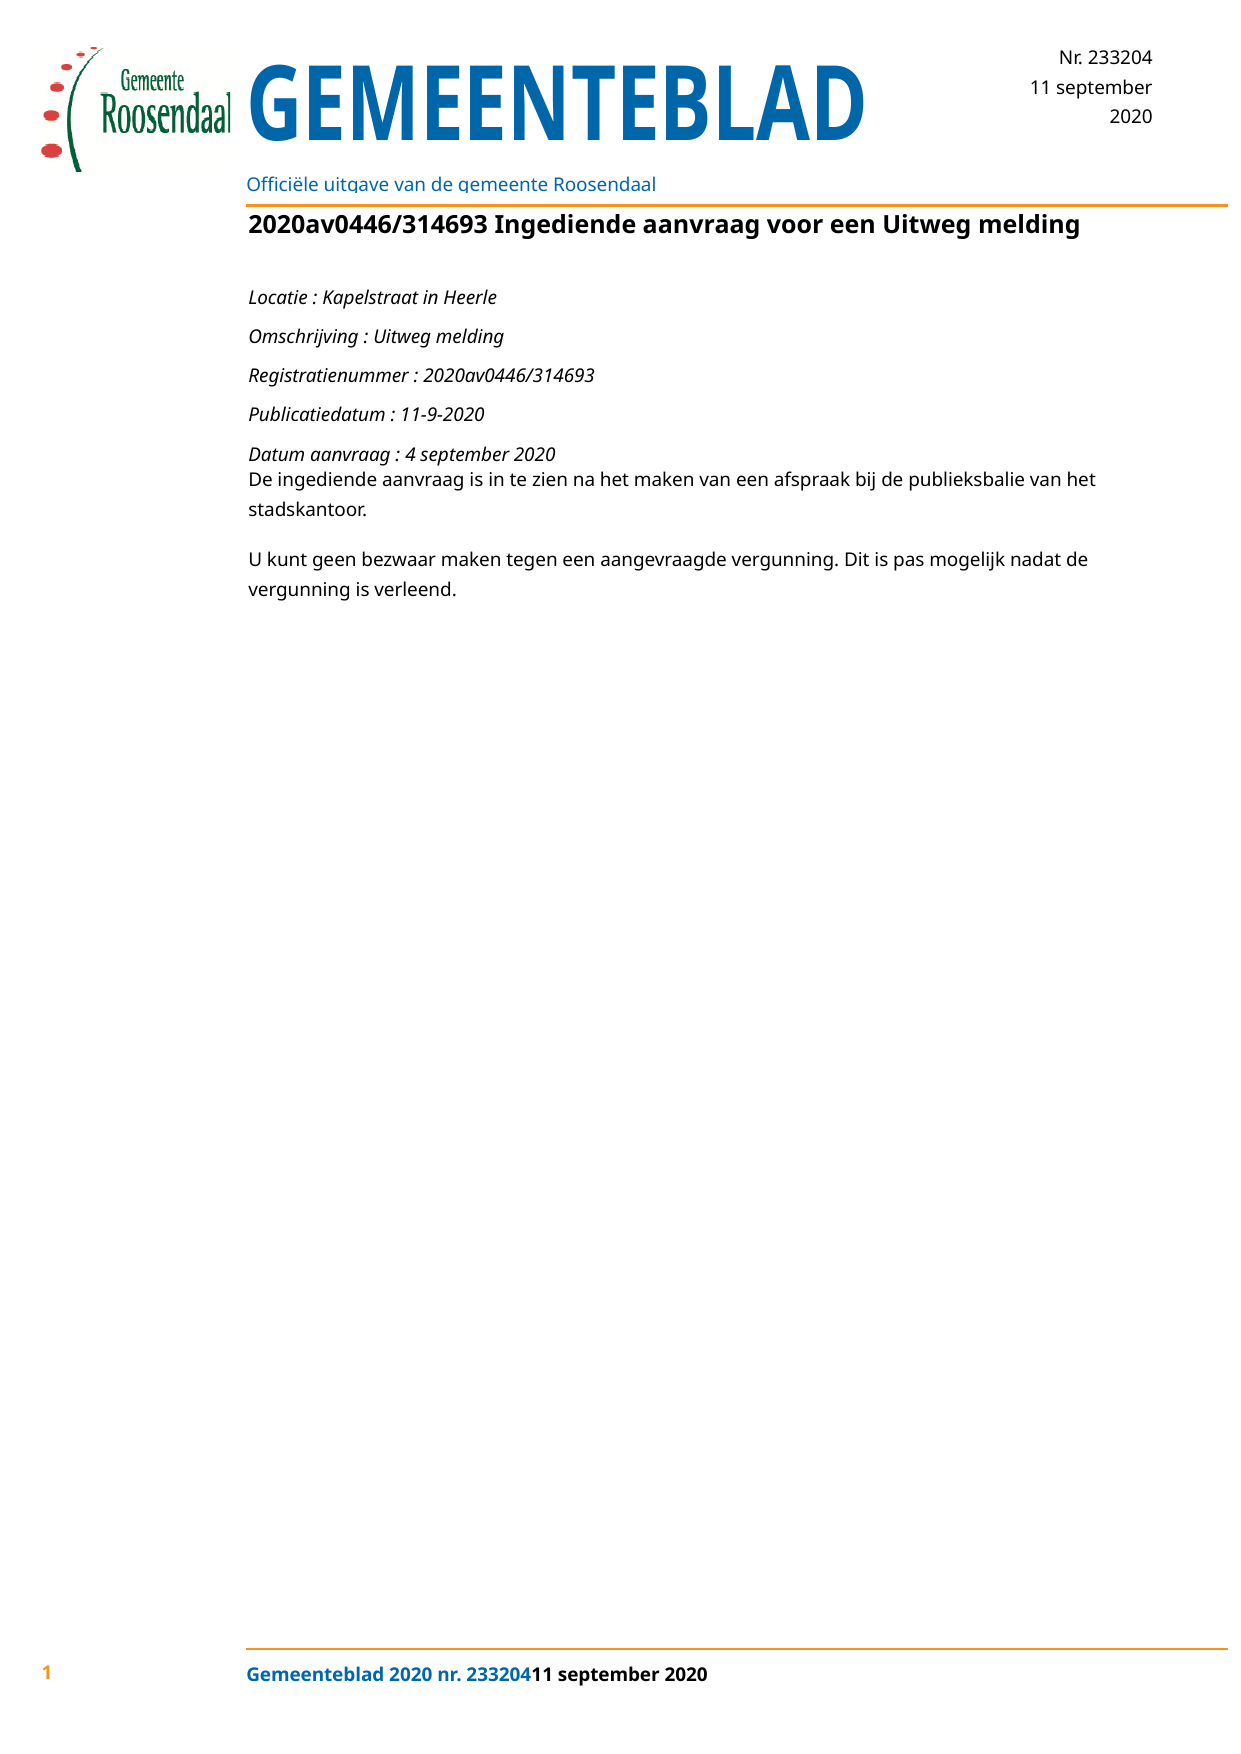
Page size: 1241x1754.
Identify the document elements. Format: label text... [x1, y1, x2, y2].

picture [41, 47, 231, 172]
text U kunt geen bezwaar maken tegen een aangevraagde vergunning. Dit is pas mogelijk nadat de vergunning is verleend. [248, 547, 1152, 602]
text Datum aanvraag : 4 september 2020 [248, 441, 1152, 467]
text Registratienummer : 2020av0446/314693 [248, 362, 1152, 388]
text 2020av0446/314693 Ingediende aanvraag voor een Uitweg melding [248, 207, 1152, 241]
text De ingediende aanvraag is in te zien na het maken van een afspraak bij de publieksbalie van het stadskantoor. [248, 467, 1152, 522]
text Publicatiedatum : 11-9-2020 [248, 402, 1152, 427]
text Omschrijving : Uitweg melding [248, 323, 1152, 349]
text Locatie : Kapelstraat in Heerle [248, 284, 1152, 309]
